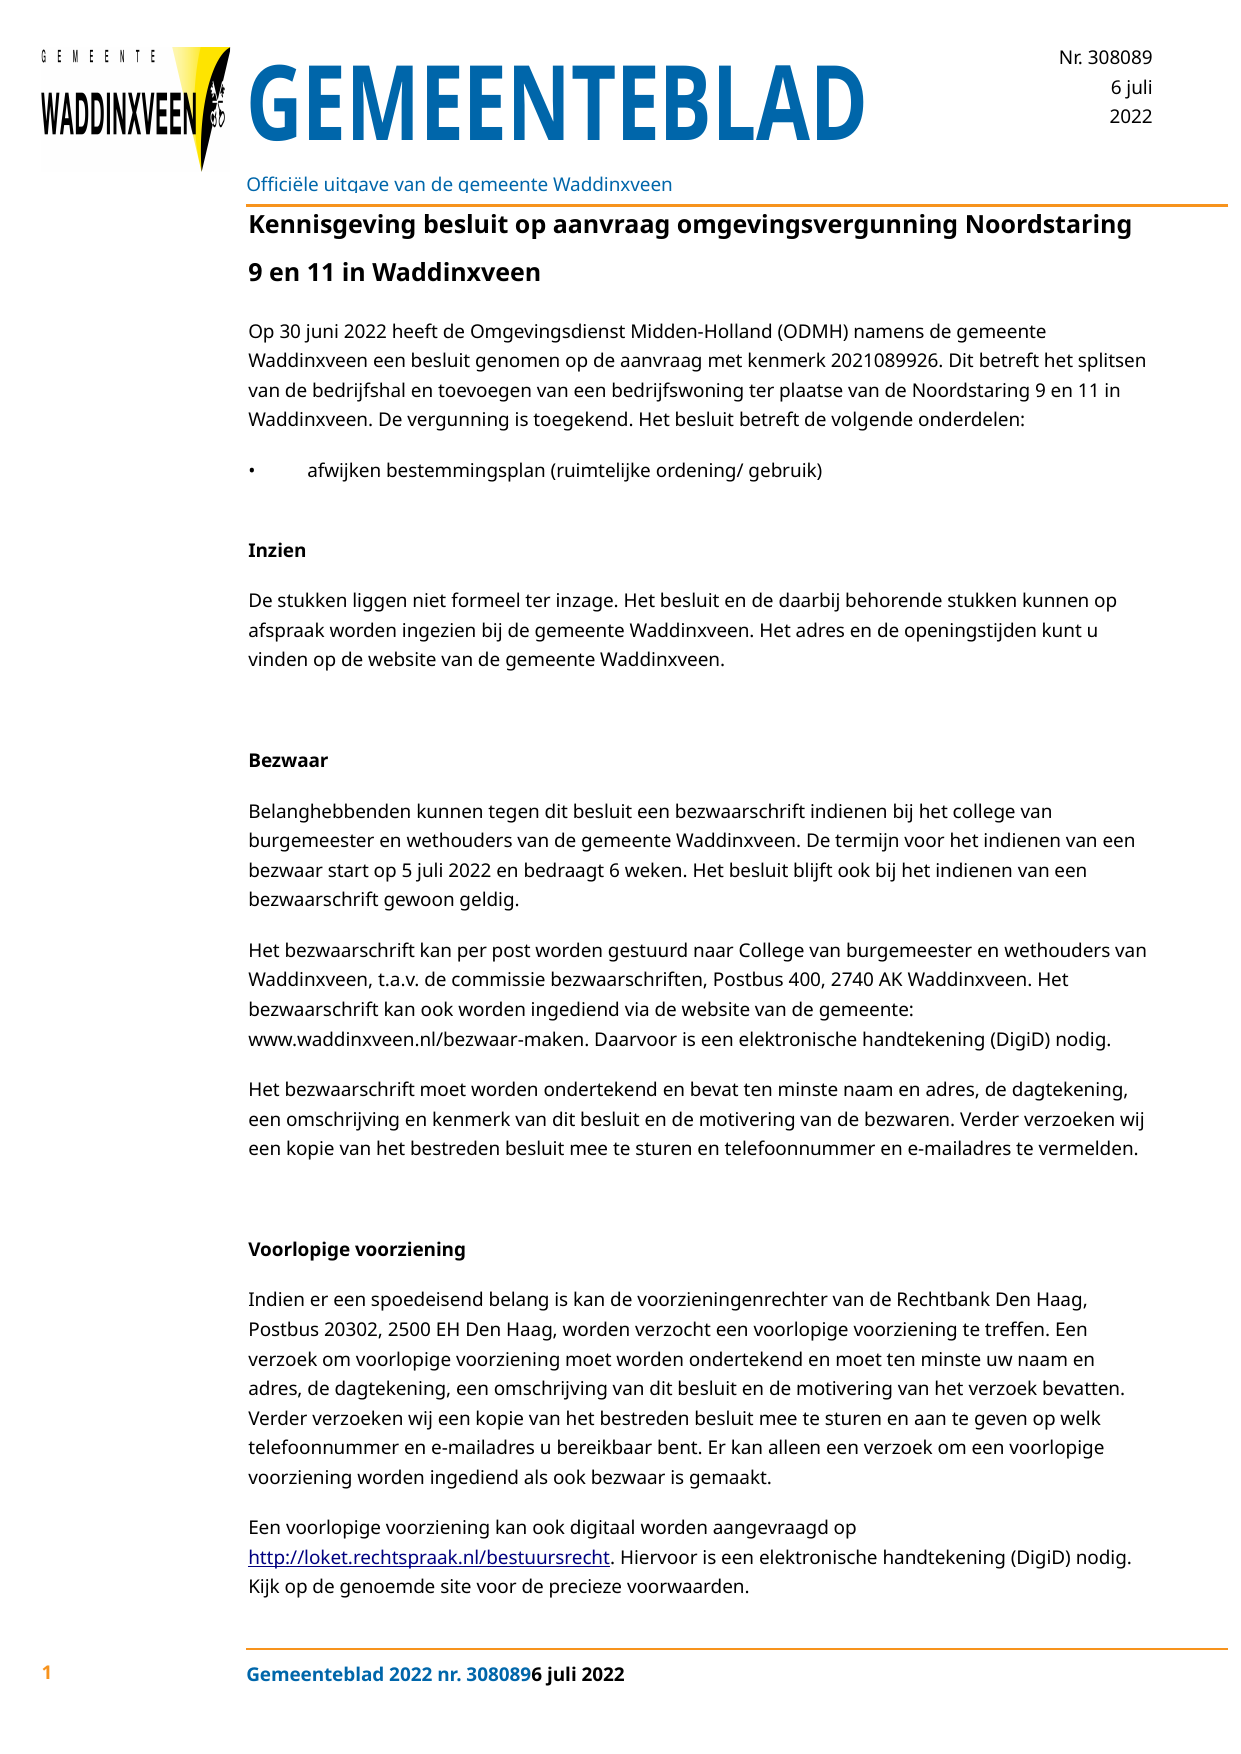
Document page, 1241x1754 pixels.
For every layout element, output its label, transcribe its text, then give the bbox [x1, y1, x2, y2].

text Op 30 juni 2022 heeft de Omgevingsdienst Midden-Holland (ODMH) namens de gemeente Waddinxveen een besluit genomen op de aanvraag met kenmerk 2021089926. Dit betreft het splitsen van de bedrijfshal en toevoegen van een bedrijfswoning ter plaatse van de Noordstaring 9 en 11 in Waddinxveen. De vergunning is toegekend. Het besluit betreft de volgende onderdelen: [248, 318, 1152, 432]
text Belanghebbenden kunnen tegen dit besluit een bezwaarschrift indienen bij het college van burgemeester en wethouders van de gemeente Waddinxveen. De termijn voor het indienen van een bezwaar start op 5 juli 2022 en bedraagt 6 weken. Het besluit blijft ook bij het indienen van een bezwaarschrift gewoon geldig. [248, 798, 1152, 912]
text Het bezwaarschrift moet worden ondertekend en bevat ten minste naam en adres, de dagtekening, een omschrijving en kenmerk van dit besluit en de motivering van de bezwaren. Verder verzoeken wij een kopie van het bestreden besluit mee te sturen en telefoonnummer en e-mailadres te vermelden. [248, 1076, 1152, 1161]
text Voorlopige voorziening [248, 1236, 1152, 1262]
text Inzien [248, 537, 1152, 563]
text Bezwaar [248, 747, 1152, 773]
text Een voorlopige voorziening kan ook digitaal worden aangevraagd op http://loket.rechtspraak.nl/bestuursrecht. Hiervoor is een elektronische handtekening (DigiD) nodig. Kijk op de genoemde site voor de precieze voorwaarden. [248, 1514, 1152, 1599]
text Het bezwaarschrift kan per post worden gestuurd naar College van burgemeester en wethouders van Waddinxveen, t.a.v. de commissie bezwaarschriften, Postbus 400, 2740 AK Waddinxveen. Het bezwaarschrift kan ook worden ingediend via de website van de gemeente: www.waddinxveen.nl/bezwaar-maken. Daarvoor is een elektronische handtekening (DigiD) nodig. [248, 937, 1152, 1052]
text Kennisgeving besluit op aanvraag omgevingsvergunning Noordstaring 9 en 11 in Waddinxveen [248, 207, 1152, 288]
text De stukken liggen niet formeel ter inzage. Het besluit en de daarbij behorende stukken kunnen op afspraak worden ingezien bij de gemeente Waddinxveen. Het adres en de openingstijden kunt u vinden op de website van de gemeente Waddinxveen. [248, 587, 1152, 672]
list afwijken bestemmingsplan (ruimtelijke ordening/ gebruik) [248, 457, 1152, 483]
text Indien er een spoedeisend belang is kan de voorzieningenrechter van de Rechtbank Den Haag, Postbus 20302, 2500 EH Den Haag, worden verzocht een voorlopige voorziening te treffen. Een verzoek om voorlopige voorziening moet worden ondertekend en moet ten minste uw naam en adres, de dagtekening, een omschrijving van dit besluit en de motivering van het verzoek bevatten. Verder verzoeken wij een kopie van het bestreden besluit mee te sturen en aan te geven op welk telefoonnummer en e-mailadres u bereikbaar bent. Er kan alleen een verzoek om een voorlopige voorziening worden ingediend als ook bezwaar is gemaakt. [248, 1287, 1152, 1490]
picture [41, 47, 231, 172]
